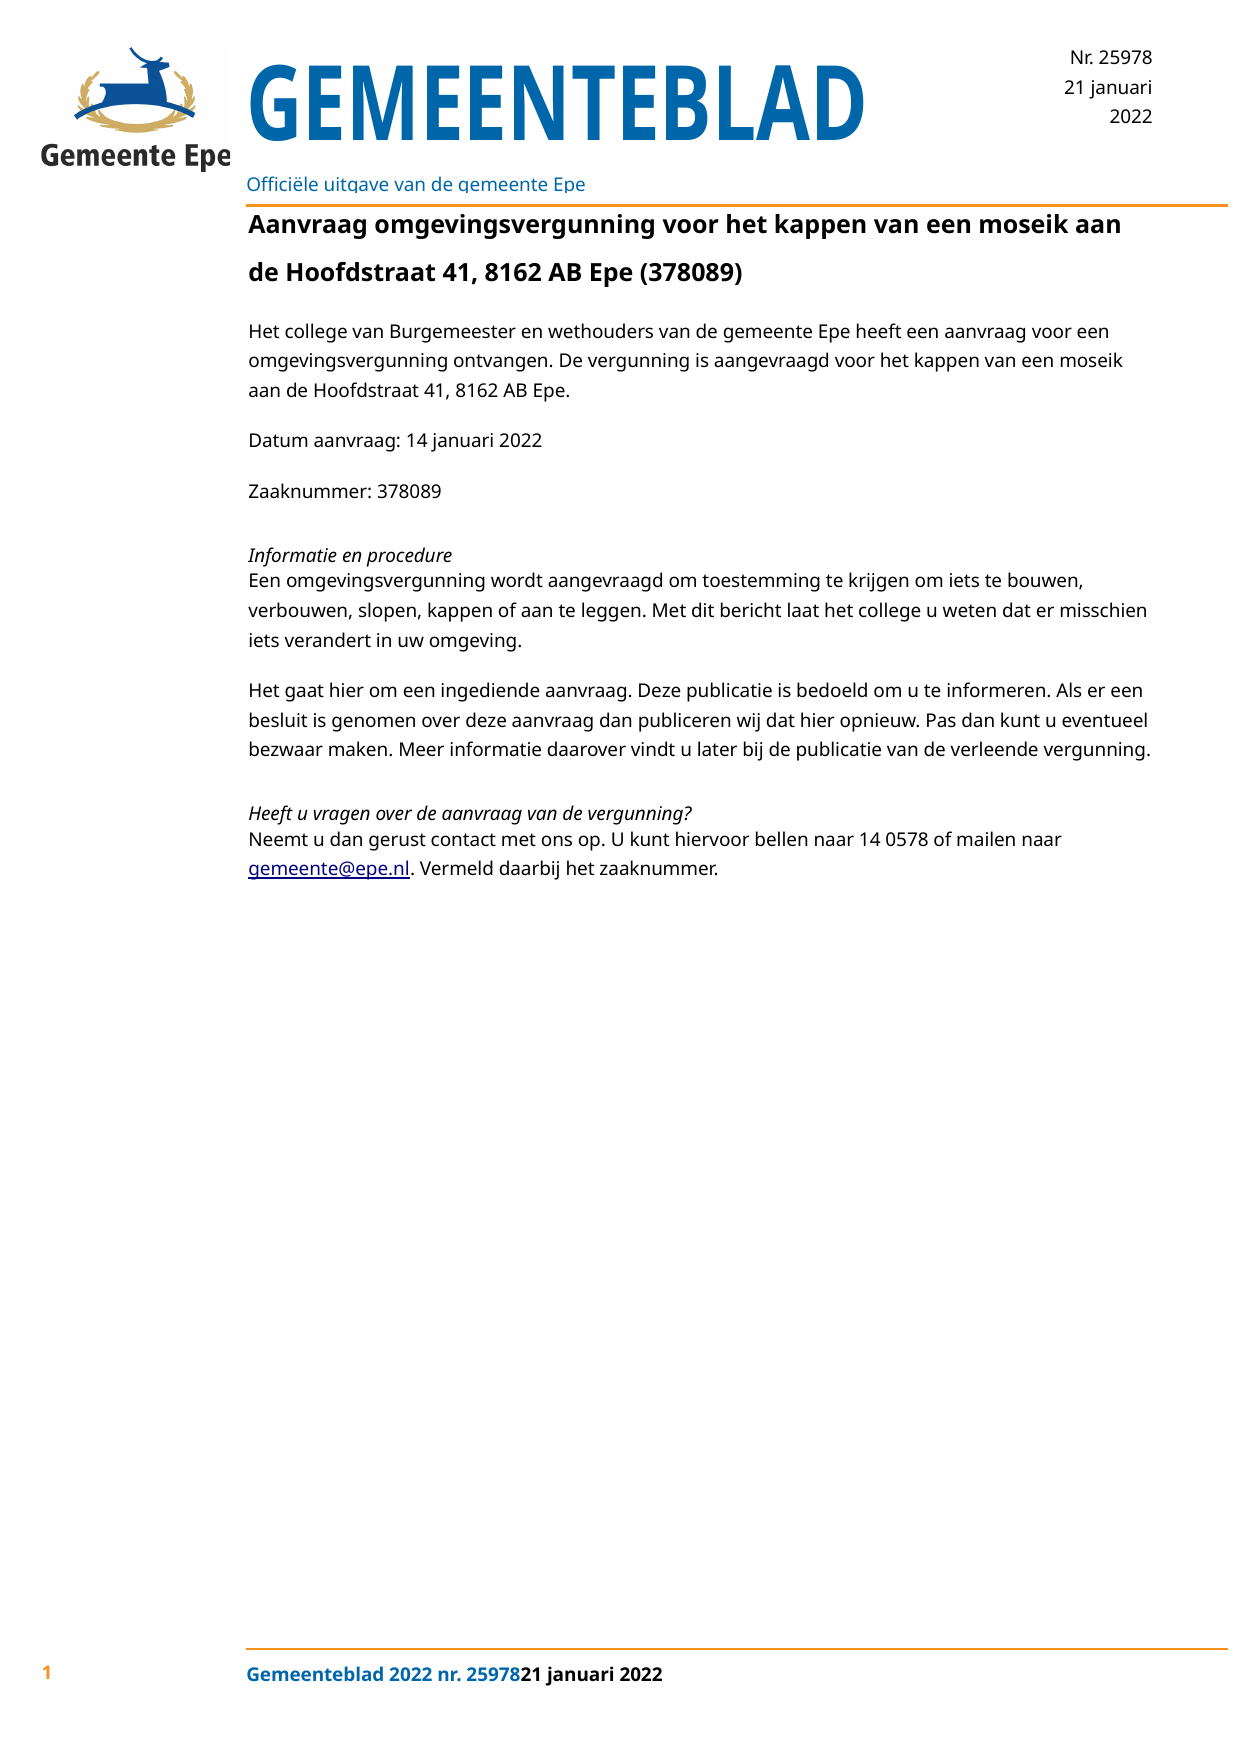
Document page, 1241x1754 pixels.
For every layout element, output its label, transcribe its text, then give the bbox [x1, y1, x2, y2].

text Neemt u dan gerust contact met ons op. U kunt hiervoor bellen naar 14 0578 of mailen naar gemeente@epe.nl. Vermeld daarbij het zaaknummer. [248, 826, 1152, 881]
text Heeft u vragen over de aanvraag van de vergunning? [248, 800, 1152, 826]
text Zaaknummer: 378089 [248, 478, 1152, 504]
text Het college van Burgemeester en wethouders van de gemeente Epe heeft een aanvraag voor een omgevingsvergunning ontvangen. De vergunning is aangevraagd voor het kappen van een moseik aan de Hoofdstraat 41, 8162 AB Epe. [248, 318, 1152, 403]
text Informatie en procedure [248, 542, 1152, 568]
picture [41, 47, 231, 172]
text Een omgevingsvergunning wordt aangevraagd om toestemming te krijgen om iets te bouwen, verbouwen, slopen, kappen of aan te leggen. Met dit bericht laat het college u weten dat er misschien iets verandert in uw omgeving. [248, 568, 1152, 652]
text Het gaat hier om een ingediende aanvraag. Deze publicatie is bedoeld om u te informeren. Als er een besluit is genomen over deze aanvraag dan publiceren wij dat hier opnieuw. Pas dan kunt u eventueel bezwaar maken. Meer informatie daarover vindt u later bij de publicatie van de verleende vergunning. [248, 677, 1152, 762]
text Datum aanvraag: 14 januari 2022 [248, 427, 1152, 453]
text Aanvraag omgevingsvergunning voor het kappen van een moseik aan de Hoofdstraat 41, 8162 AB Epe (378089) [248, 207, 1152, 288]
